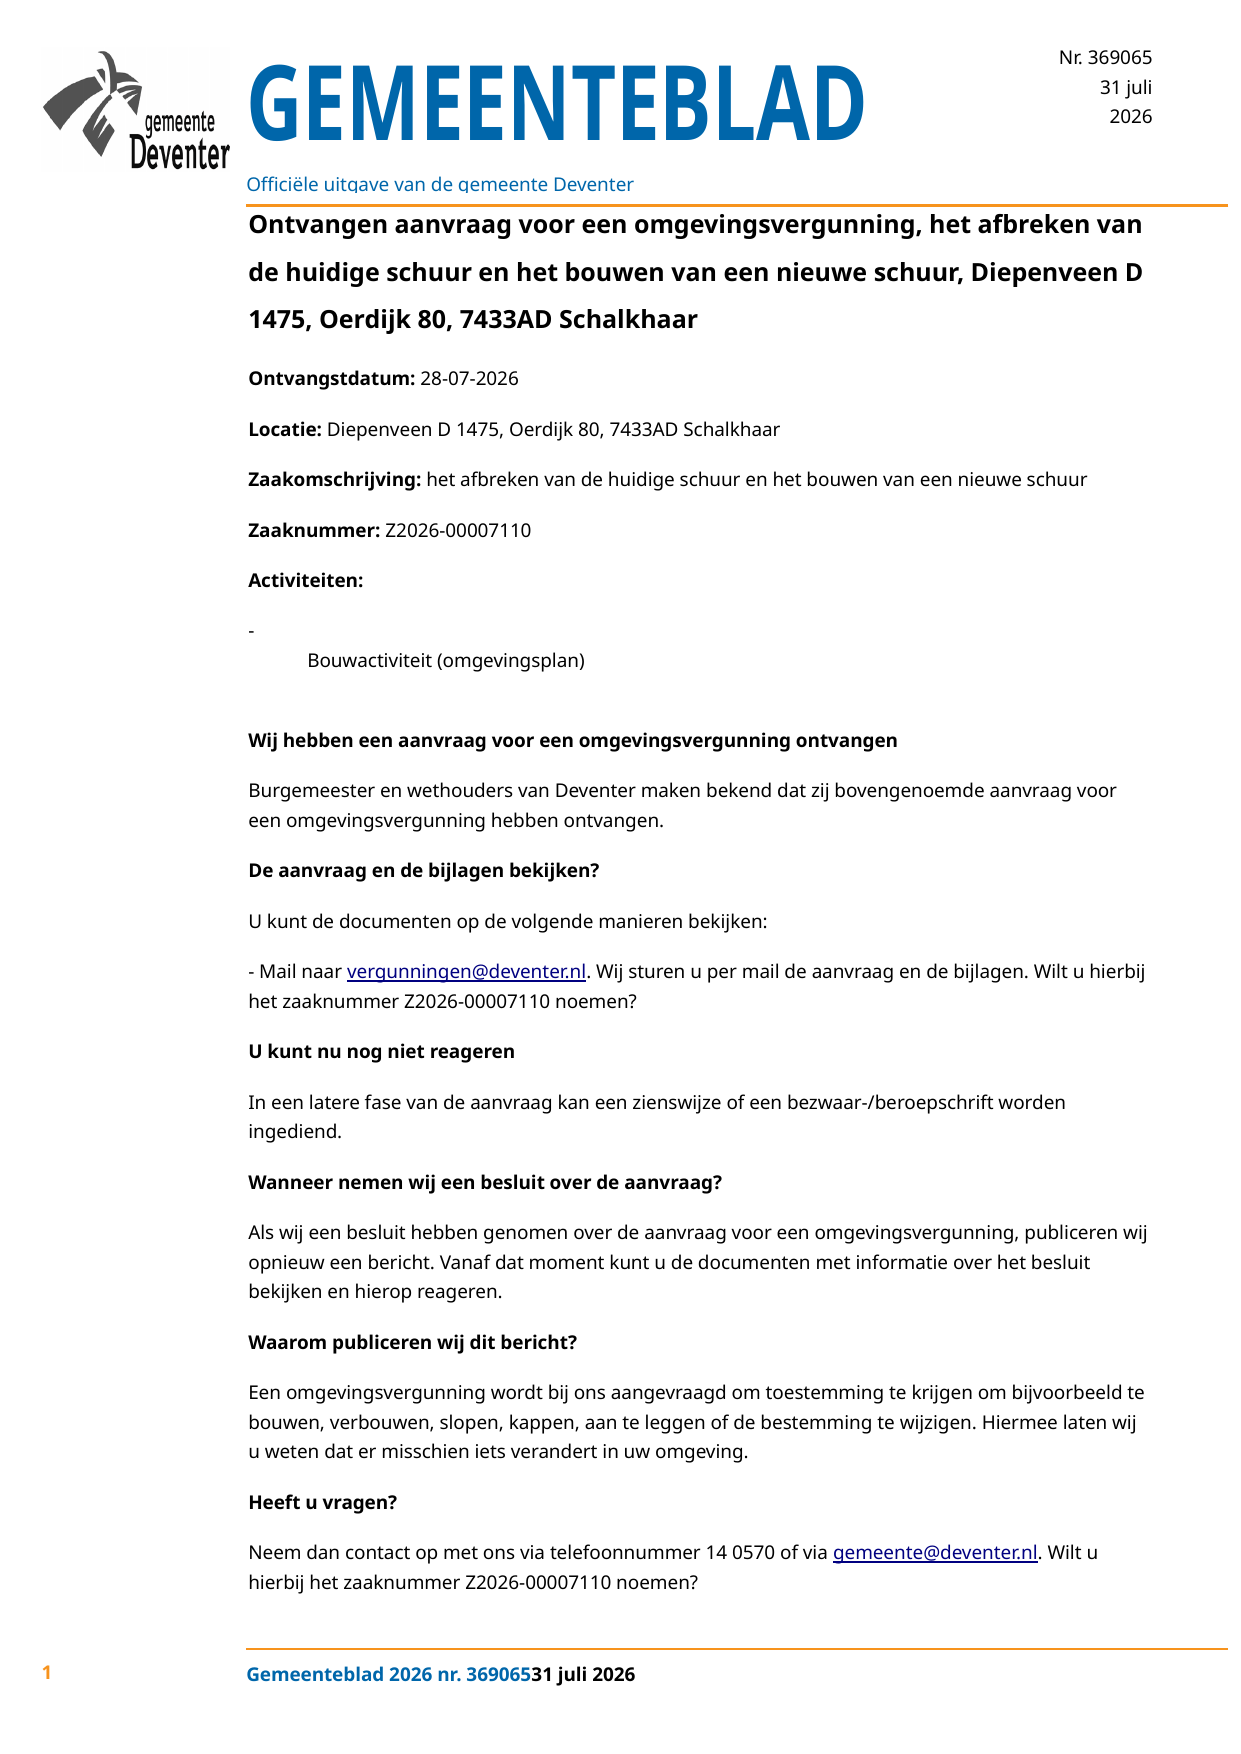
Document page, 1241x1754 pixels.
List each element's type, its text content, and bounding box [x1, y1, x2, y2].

picture [41, 47, 231, 172]
text Zaaknummer: Z2026-00007110 [248, 517, 1152, 542]
text Zaakomschrijving: het afbreken van de huidige schuur en het bouwen van een nieuwe schuur [248, 466, 1152, 492]
text Als wij een besluit hebben genomen over de aanvraag voor een omgevingsvergunning, publiceren wij opnieuw een bericht. Vanaf dat moment kunt u de documenten met informatie over het besluit bekijken en hierop reageren. [248, 1219, 1152, 1304]
text Waarom publiceren wij dit bericht? [248, 1329, 1152, 1354]
text Wanneer nemen wij een besluit over de aanvraag? [248, 1169, 1152, 1194]
text Ontvangstdatum: 28-07-2026 [248, 366, 1152, 391]
text Heeft u vragen? [248, 1489, 1152, 1514]
text Een omgevingsvergunning wordt bij ons aangevraagd om toestemming te krijgen om bijvoorbeeld te bouwen, verbouwen, slopen, kappen, aan te leggen of de bestemming te wijzigen. Hiermee laten wij u weten dat er misschien iets verandert in uw omgeving. [248, 1379, 1152, 1464]
list Bouwactiviteit (omgevingsplan) [248, 647, 1152, 673]
text In een latere fase van de aanvraag kan een zienswijze of een bezwaar-/beroepschrift worden ingediend. [248, 1089, 1152, 1144]
text De aanvraag en de bijlagen bekijken? [248, 858, 1152, 883]
text Burgemeester en wethouders van Deventer maken bekend dat zij bovengenoemde aanvraag voor een omgevingsvergunning hebben ontvangen. [248, 778, 1152, 833]
text Neem dan contact op met ons via telefoonnummer 14 0570 of via gemeente@deventer.nl. Wilt u hierbij het zaaknummer Z2026-00007110 noemen? [248, 1539, 1152, 1594]
text U kunt nu nog niet reageren [248, 1038, 1152, 1064]
text - Mail naar vergunningen@deventer.nl. Wij sturen u per mail de aanvraag en de bijlagen. Wilt u hierbij het zaaknummer Z2026-00007110 noemen? [248, 958, 1152, 1014]
text Locatie: Diepenveen D 1475, Oerdijk 80, 7433AD Schalkhaar [248, 416, 1152, 442]
text Activiteiten: [248, 567, 1152, 593]
text Wij hebben een aanvraag voor een omgevingsvergunning ontvangen [248, 727, 1152, 753]
text U kunt de documenten op de volgende manieren bekijken: [248, 908, 1152, 934]
text Ontvangen aanvraag voor een omgevingsvergunning, het afbreken van de huidige schuur en het bouwen van een nieuwe schuur, Diepenveen D 1475, Oerdijk 80, 7433AD Schalkhaar [248, 207, 1152, 336]
